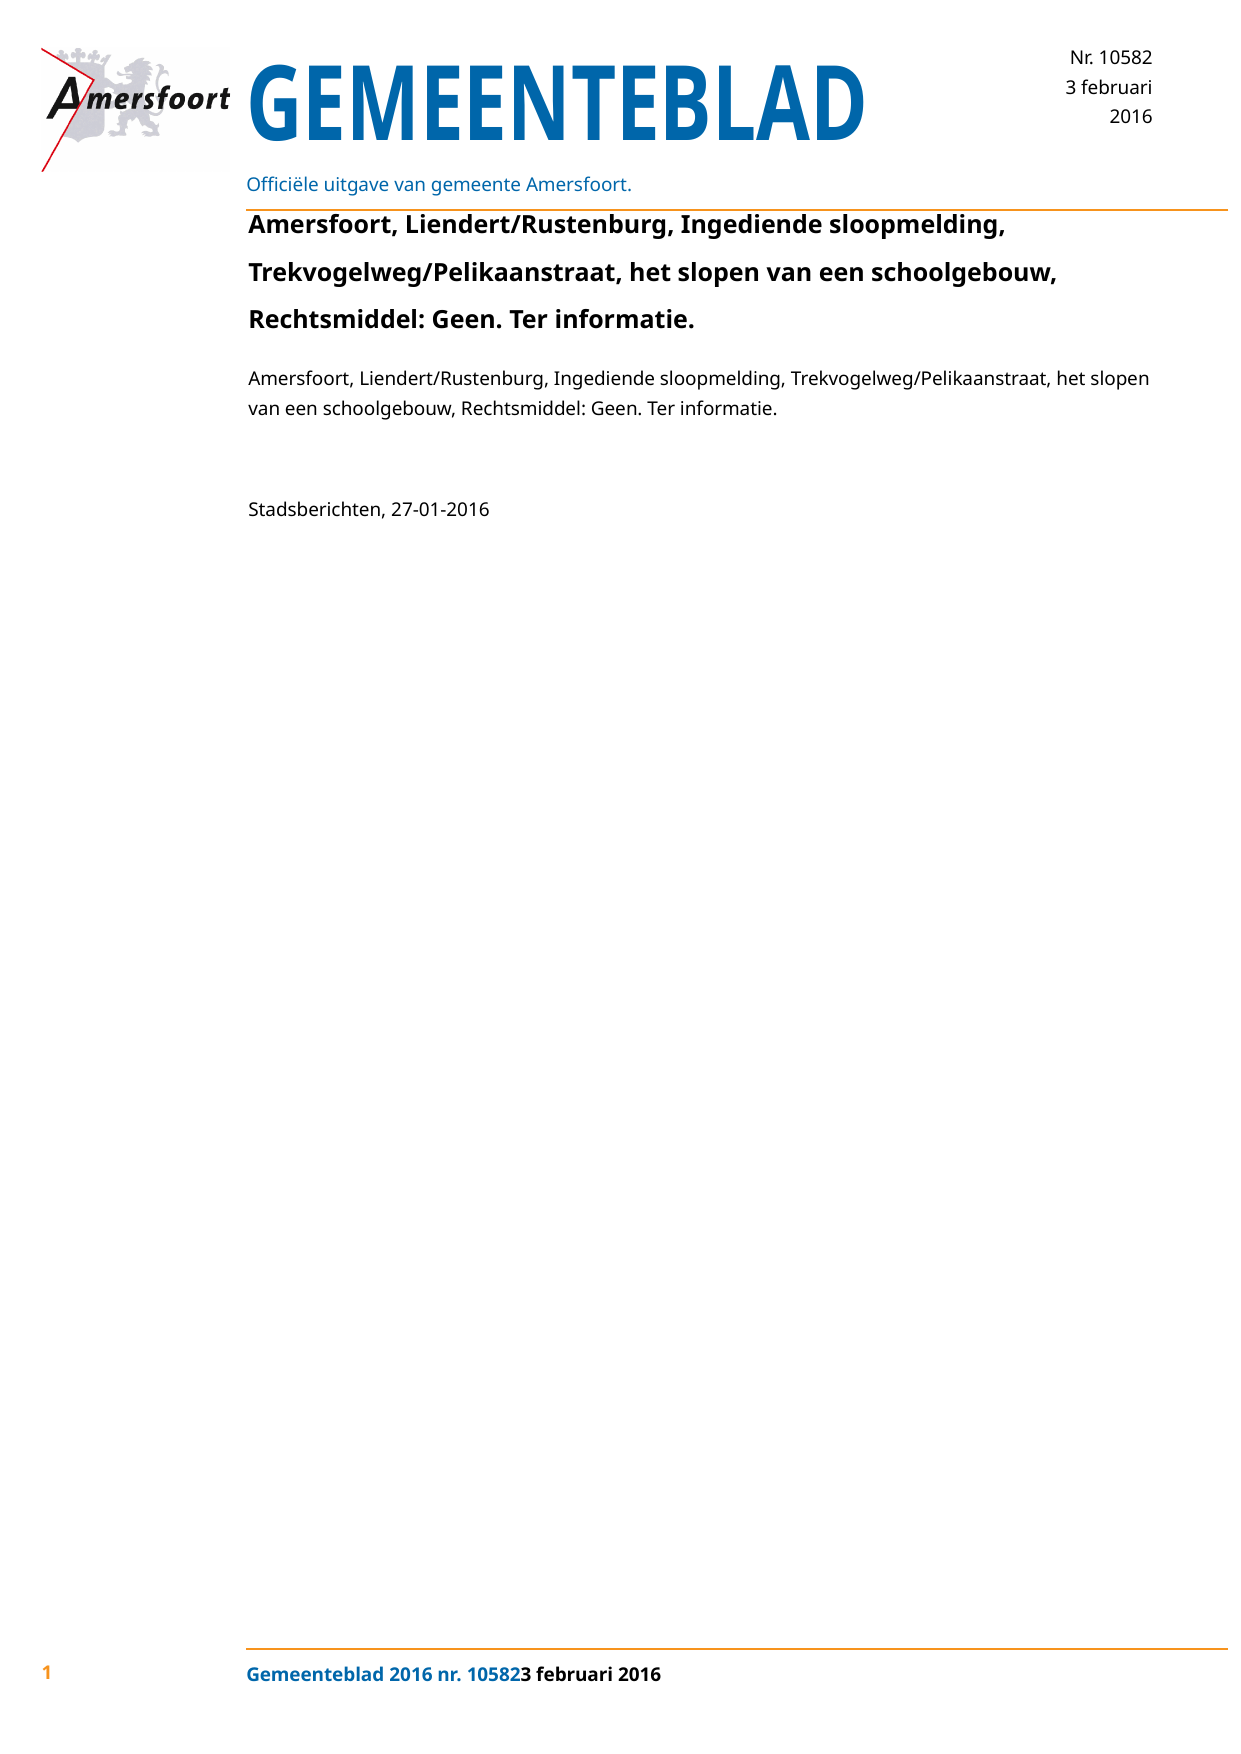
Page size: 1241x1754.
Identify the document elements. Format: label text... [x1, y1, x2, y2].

picture [41, 47, 231, 172]
text Amersfoort, Liendert/Rustenburg, Ingediende sloopmelding, Trekvogelweg/Pelikaanstraat, het slopen van een schoolgebouw, Rechtsmiddel: Geen. Ter informatie. [248, 211, 1152, 336]
text Stadsberichten, 27-01-2016 [248, 496, 1152, 522]
text Amersfoort, Liendert/Rustenburg, Ingediende sloopmelding, Trekvogelweg/Pelikaanstraat, het slopen van een schoolgebouw, Rechtsmiddel: Geen. Ter informatie. [248, 366, 1152, 421]
